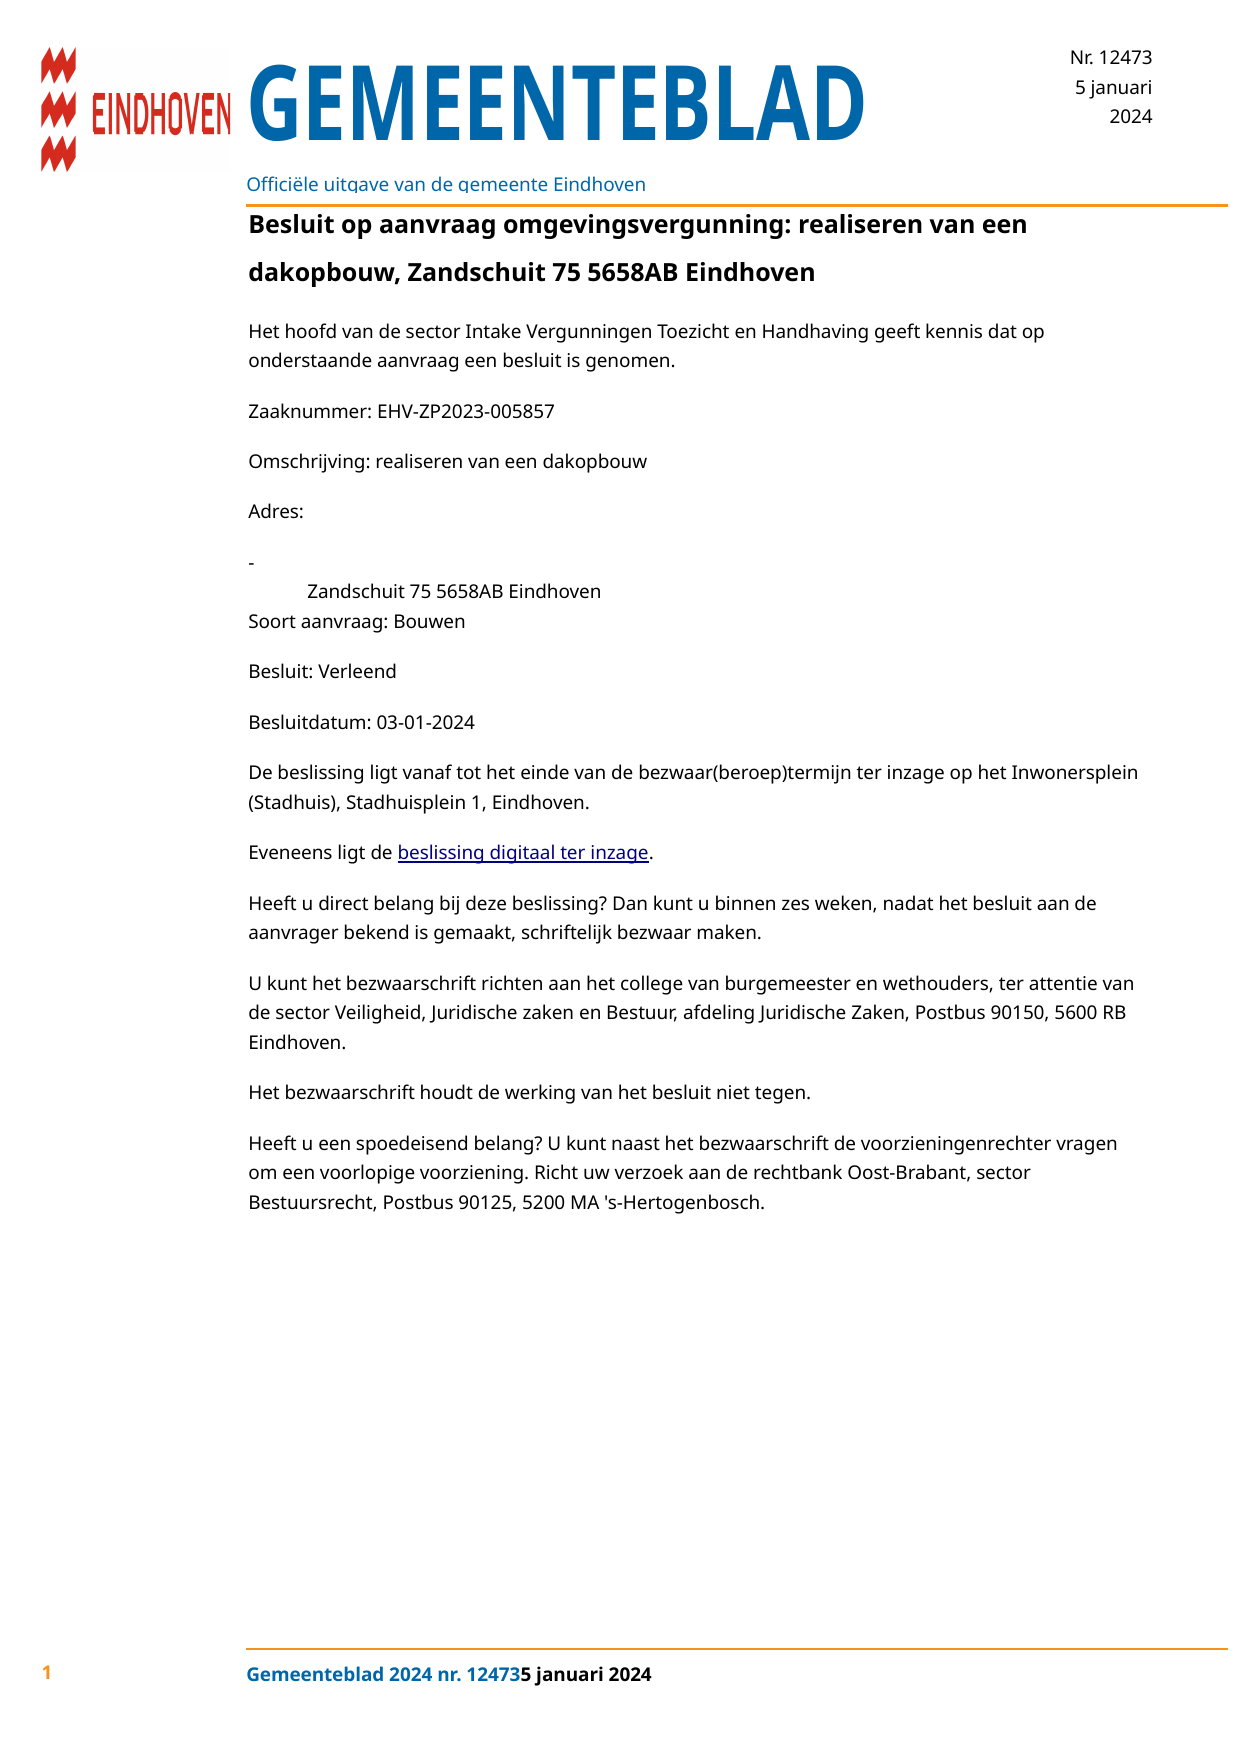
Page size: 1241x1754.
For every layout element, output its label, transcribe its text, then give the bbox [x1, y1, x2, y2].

text Besluitdatum: 03-01-2024 [248, 709, 1152, 735]
picture [41, 47, 231, 172]
text Adres: [248, 499, 1152, 524]
text U kunt het bezwaarschrift richten aan het college van burgemeester en wethouders, ter attentie van de sector Veiligheid, Juridische zaken en Bestuur, afdeling Juridische Zaken, Postbus 90150, 5600 RB Eindhoven. [248, 970, 1152, 1055]
text Soort aanvraag: Bouwen [248, 608, 1152, 634]
text Besluit: Verleend [248, 659, 1152, 684]
text De beslissing ligt vanaf tot het einde van de bezwaar(beroep)termijn ter inzage op het Inwonersplein (Stadhuis), Stadhuisplein 1, Eindhoven. [248, 759, 1152, 815]
list Zandschuit 75 5658AB Eindhoven [248, 579, 1152, 604]
text Omschrijving: realiseren van een dakopbouw [248, 448, 1152, 474]
text Het bezwaarschrift houdt de werking van het besluit niet tegen. [248, 1079, 1152, 1105]
text Heeft u direct belang bij deze beslissing? Dan kunt u binnen zes weken, nadat het besluit aan de aanvrager bekend is gemaakt, schriftelijk bezwaar maken. [248, 890, 1152, 945]
text Zaaknummer: EHV-ZP2023-005857 [248, 398, 1152, 424]
text Heeft u een spoedeisend belang? U kunt naast het bezwaarschrift de voorzieningenrechter vragen om een voorlopige voorziening. Richt uw verzoek aan de rechtbank Oost-Brabant, sector Bestuursrecht, Postbus 90125, 5200 MA 's-Hertogenbosch. [248, 1130, 1152, 1215]
text Eveneens ligt de beslissing digitaal ter inzage. [248, 839, 1152, 865]
text Het hoofd van de sector Intake Vergunningen Toezicht en Handhaving geeft kennis dat op onderstaande aanvraag een besluit is genomen. [248, 318, 1152, 373]
text Besluit op aanvraag omgevingsvergunning: realiseren van een dakopbouw, Zandschuit 75 5658AB Eindhoven [248, 207, 1152, 288]
